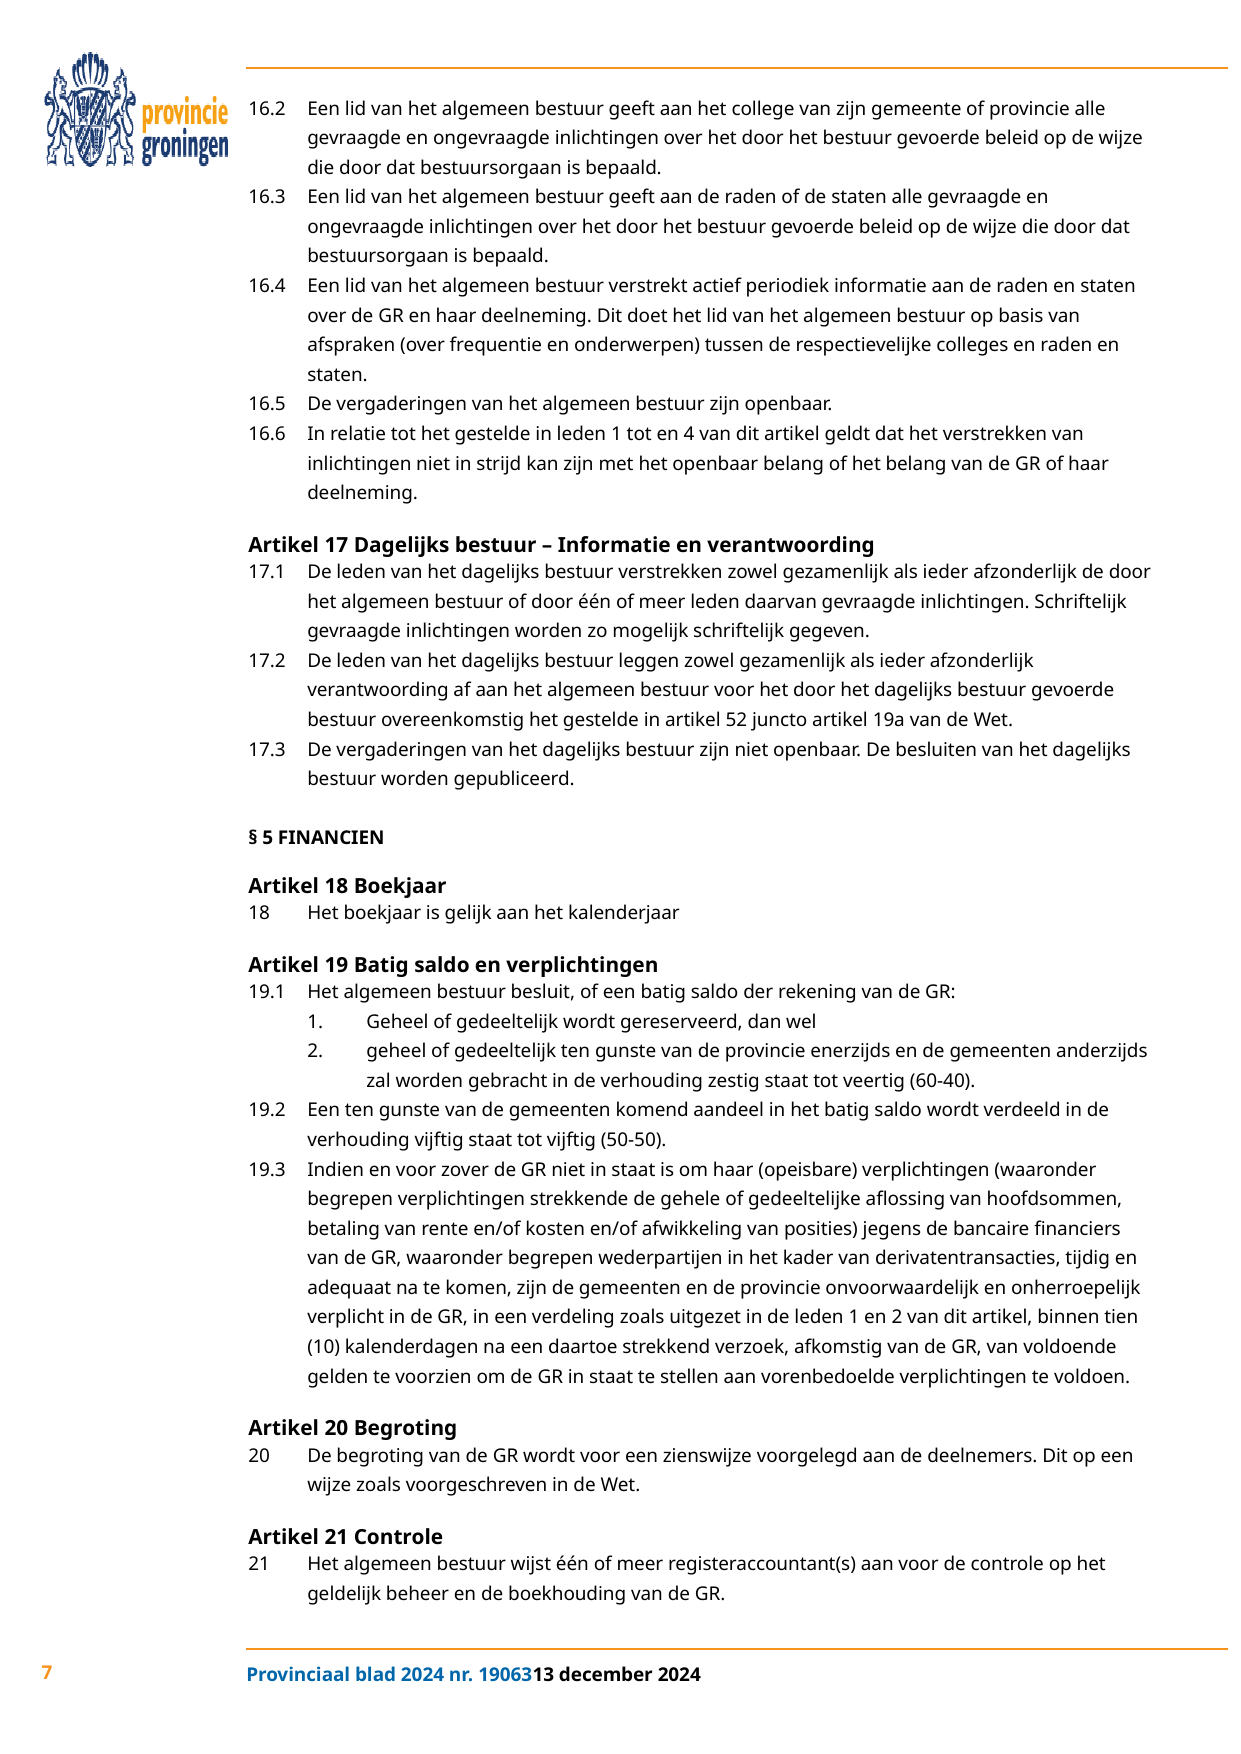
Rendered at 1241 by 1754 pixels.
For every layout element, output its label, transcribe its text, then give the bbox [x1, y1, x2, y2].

list Indien en voor zover de GR niet in staat is om haar (opeisbare) verplichtingen (waaronder begrepen verplichtingen strekkende de gehele of gedeeltelijke aflossing van hoofdsommen, betaling van rente en/of kosten en/of afwikkeling van posities) jegens de bancaire financiers van de GR, waaronder begrepen wederpartijen in het kader van derivatentransacties, tijdig en adequaat na te komen, zijn de gemeenten en de provincie onvoorwaardelijk en onherroepelijk verplicht in de GR, in een verdeling zoals uitgezet in de leden 1 en 2 van dit artikel, binnen tien (10) kalenderdagen na een daartoe strekkend verzoek, afkomstig van de GR, van voldoende gelden te voorzien om de GR in staat te stellen aan vorenbedoelde verplichtingen te voldoen. [248, 1156, 1152, 1389]
list In relatie tot het gestelde in leden 1 tot en 4 van dit artikel geldt dat het verstrekken van inlichtingen niet in strijd kan zijn met het openbaar belang of het belang van de GR of haar deelneming. [248, 420, 1152, 505]
list geheel of gedeeltelijk ten gunste van de provincie enerzijds en de gemeenten anderzijds zal worden gebracht in de verhouding zestig staat tot veertig (60-40). [307, 1037, 1152, 1093]
list Het algemeen bestuur wijst één of meer registeraccountant(s) aan voor de controle op het geldelijk beheer en de boekhouding van de GR. [248, 1550, 1152, 1606]
text Artikel 19 Batig saldo en verplichtingen [248, 950, 1152, 978]
picture [41, 47, 231, 172]
list De leden van het dagelijks bestuur leggen zowel gezamenlijk als ieder afzonderlijk verantwoording af aan het algemeen bestuur voor het door het dagelijks bestuur gevoerde bestuur overeenkomstig het gestelde in artikel 52 juncto artikel 19a van de Wet. [248, 647, 1152, 732]
list Een lid van het algemeen bestuur geeft aan de raden of de staten alle gevraagde en ongevraagde inlichtingen over het door het bestuur gevoerde beleid op de wijze die door dat bestuursorgaan is bepaald. [248, 183, 1152, 268]
text Artikel 21 Controle [248, 1522, 1152, 1550]
list Een ten gunste van de gemeenten komend aandeel in het batig saldo wordt verdeeld in de verhouding vijftig staat tot vijftig (50-50). [248, 1097, 1152, 1152]
list De vergaderingen van het algemeen bestuur zijn openbaar. [248, 391, 1152, 416]
list De leden van het dagelijks bestuur verstrekken zowel gezamenlijk als ieder afzonderlijk de door het algemeen bestuur of door één of meer leden daarvan gevraagde inlichtingen. Schriftelijk gevraagde inlichtingen worden zo mogelijk schriftelijk gegeven. [248, 558, 1152, 643]
list De begroting van de GR wordt voor een zienswijze voorgelegd aan de deelnemers. Dit op een wijze zoals voorgeschreven in de Wet. [248, 1442, 1152, 1497]
list Geheel of gedeeltelijk wordt gereserveerd, dan wel [307, 1008, 1152, 1034]
list Het boekjaar is gelijk aan het kalenderjaar [248, 899, 1152, 925]
list Een lid van het algemeen bestuur verstrekt actief periodiek informatie aan de raden en staten over de GR en haar deelneming. Dit doet het lid van het algemeen bestuur op basis van afspraken (over frequentie en onderwerpen) tussen de respectievelijke colleges en raden en staten. [248, 272, 1152, 387]
text § 5 FINANCIEN [248, 824, 1152, 850]
list Een lid van het algemeen bestuur geeft aan het college van zijn gemeente of provincie alle gevraagde en ongevraagde inlichtingen over het door het bestuur gevoerde beleid op de wijze die door dat bestuursorgaan is bepaald. [248, 95, 1152, 180]
text Artikel 18 Boekjaar [248, 871, 1152, 899]
text Artikel 20 Begroting [248, 1413, 1152, 1442]
list De vergaderingen van het dagelijks bestuur zijn niet openbaar. De besluiten van het dagelijks bestuur worden gepubliceerd. [248, 736, 1152, 791]
text Artikel 17 Dagelijks bestuur – Informatie en verantwoording [248, 530, 1152, 558]
list Het algemeen bestuur besluit, of een batig saldo der rekening van de GR: [248, 978, 1152, 1004]
